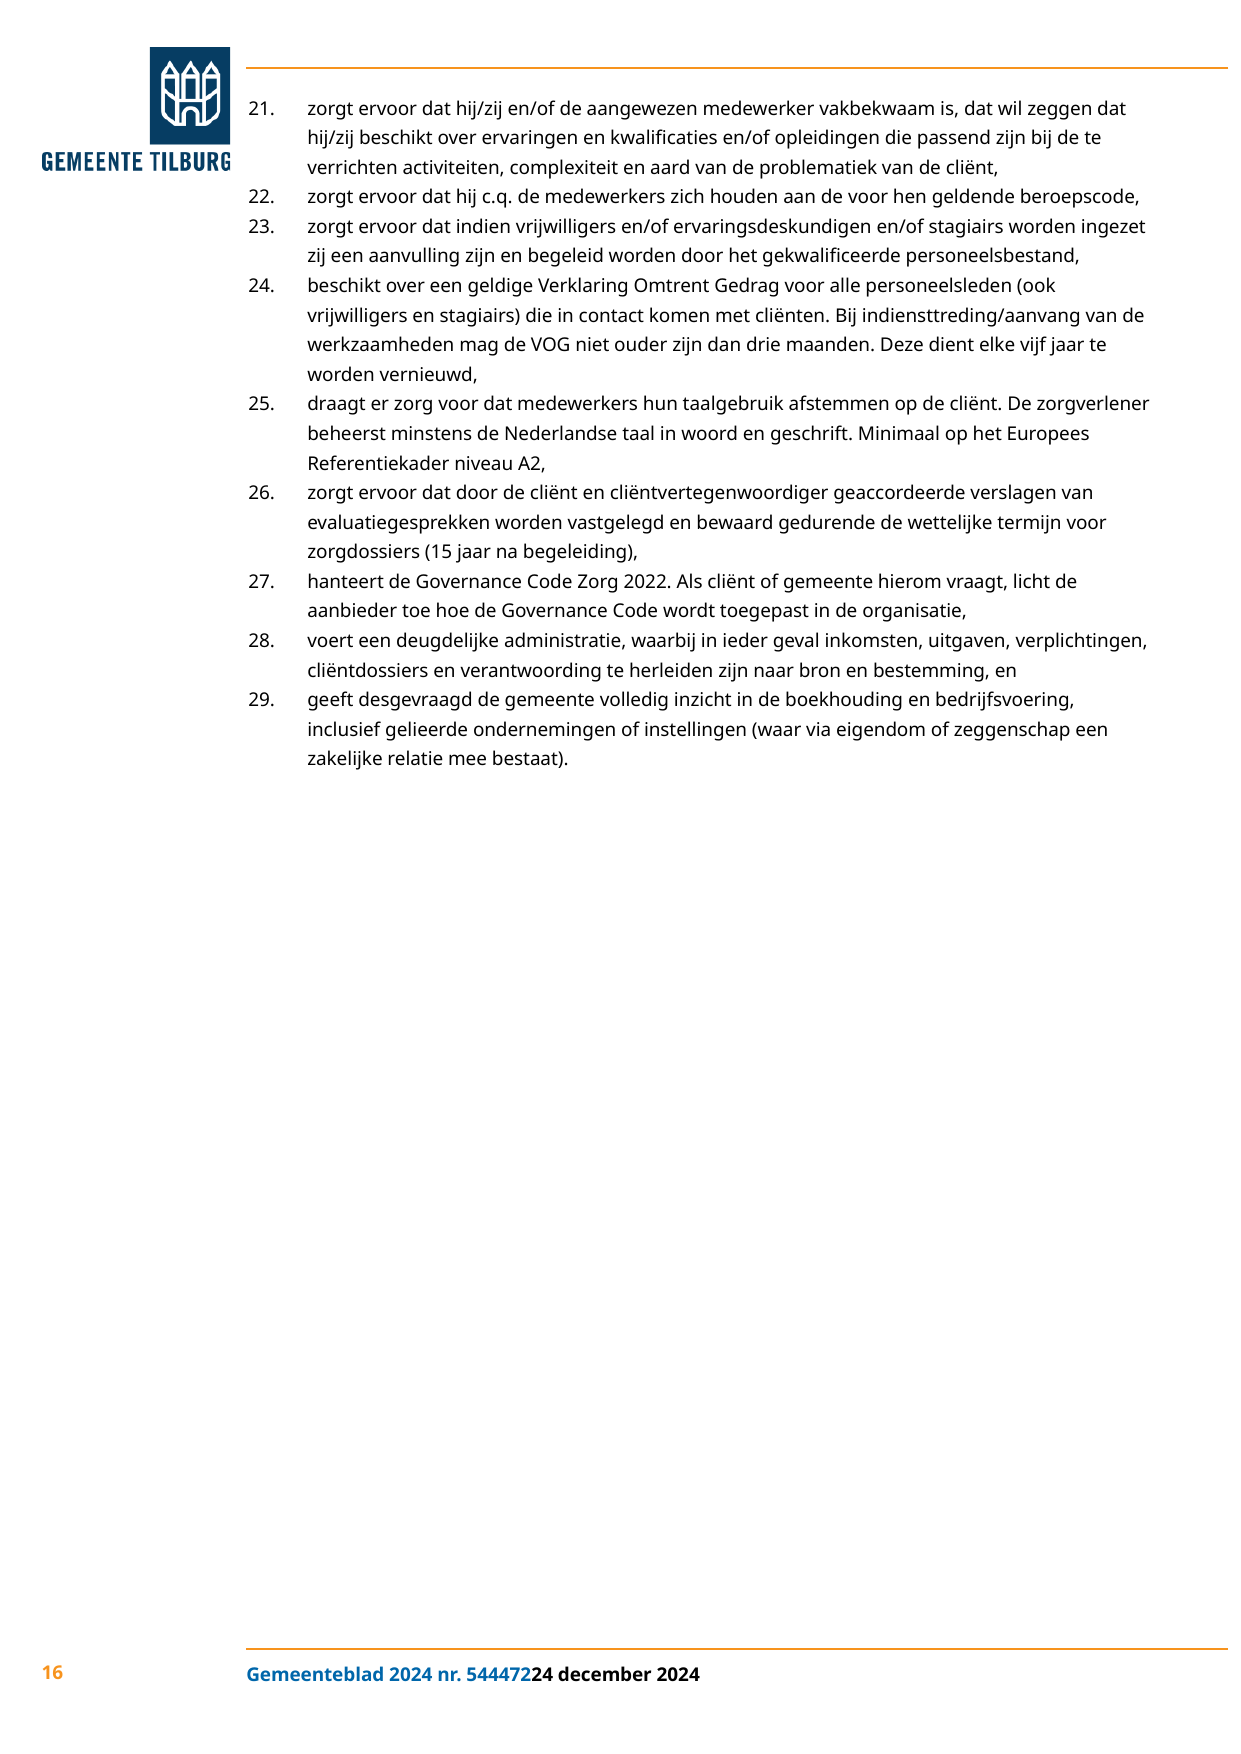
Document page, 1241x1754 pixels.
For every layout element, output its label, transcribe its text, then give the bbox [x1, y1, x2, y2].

list hanteert de Governance Code Zorg 2022. Als cliënt of gemeente hierom vraagt, licht de aanbieder toe hoe de Governance Code wordt toegepast in de organisatie, [248, 568, 1152, 623]
list beschikt over een geldige Verklaring Omtrent Gedrag voor alle personeelsleden (ook vrijwilligers en stagiairs) die in contact komen met cliënten. Bij indiensttreding/aanvang van de werkzaamheden mag de VOG niet ouder zijn dan drie maanden. Deze dient elke vijf jaar te worden vernieuwd, [248, 272, 1152, 387]
list zorgt ervoor dat indien vrijwilligers en/of ervaringsdeskundigen en/of stagiairs worden ingezet zij een aanvulling zijn en begeleid worden door het gekwalificeerde personeelsbestand, [248, 213, 1152, 268]
list zorgt ervoor dat door de cliënt en cliëntvertegenwoordiger geaccordeerde verslagen van evaluatiegesprekken worden vastgelegd en bewaard gedurende de wettelijke termijn voor zorgdossiers (15 jaar na begeleiding), [248, 479, 1152, 564]
list geeft desgevraagd de gemeente volledig inzicht in de boekhouding en bedrijfsvoering, inclusief gelieerde ondernemingen of instellingen (waar via eigendom of zeggenschap een zakelijke relatie mee bestaat). [248, 686, 1152, 771]
list voert een deugdelijke administratie, waarbij in ieder geval inkomsten, uitgaven, verplichtingen, cliëntdossiers en verantwoording te herleiden zijn naar bron en bestemming, en [248, 627, 1152, 683]
list zorgt ervoor dat hij c.q. de medewerkers zich houden aan de voor hen geldende beroepscode, [248, 183, 1152, 209]
list zorgt ervoor dat hij/zij en/of de aangewezen medewerker vakbekwaam is, dat wil zeggen dat hij/zij beschikt over ervaringen en kwalificaties en/of opleidingen die passend zijn bij de te verrichten activiteiten, complexiteit en aard van de problematiek van de cliënt, [248, 95, 1152, 180]
list draagt er zorg voor dat medewerkers hun taalgebruik afstemmen op de cliënt. De zorgverlener beheerst minstens de Nederlandse taal in woord en geschrift. Minimaal op het Europees Referentiekader niveau A2, [248, 391, 1152, 476]
picture [41, 47, 231, 172]
